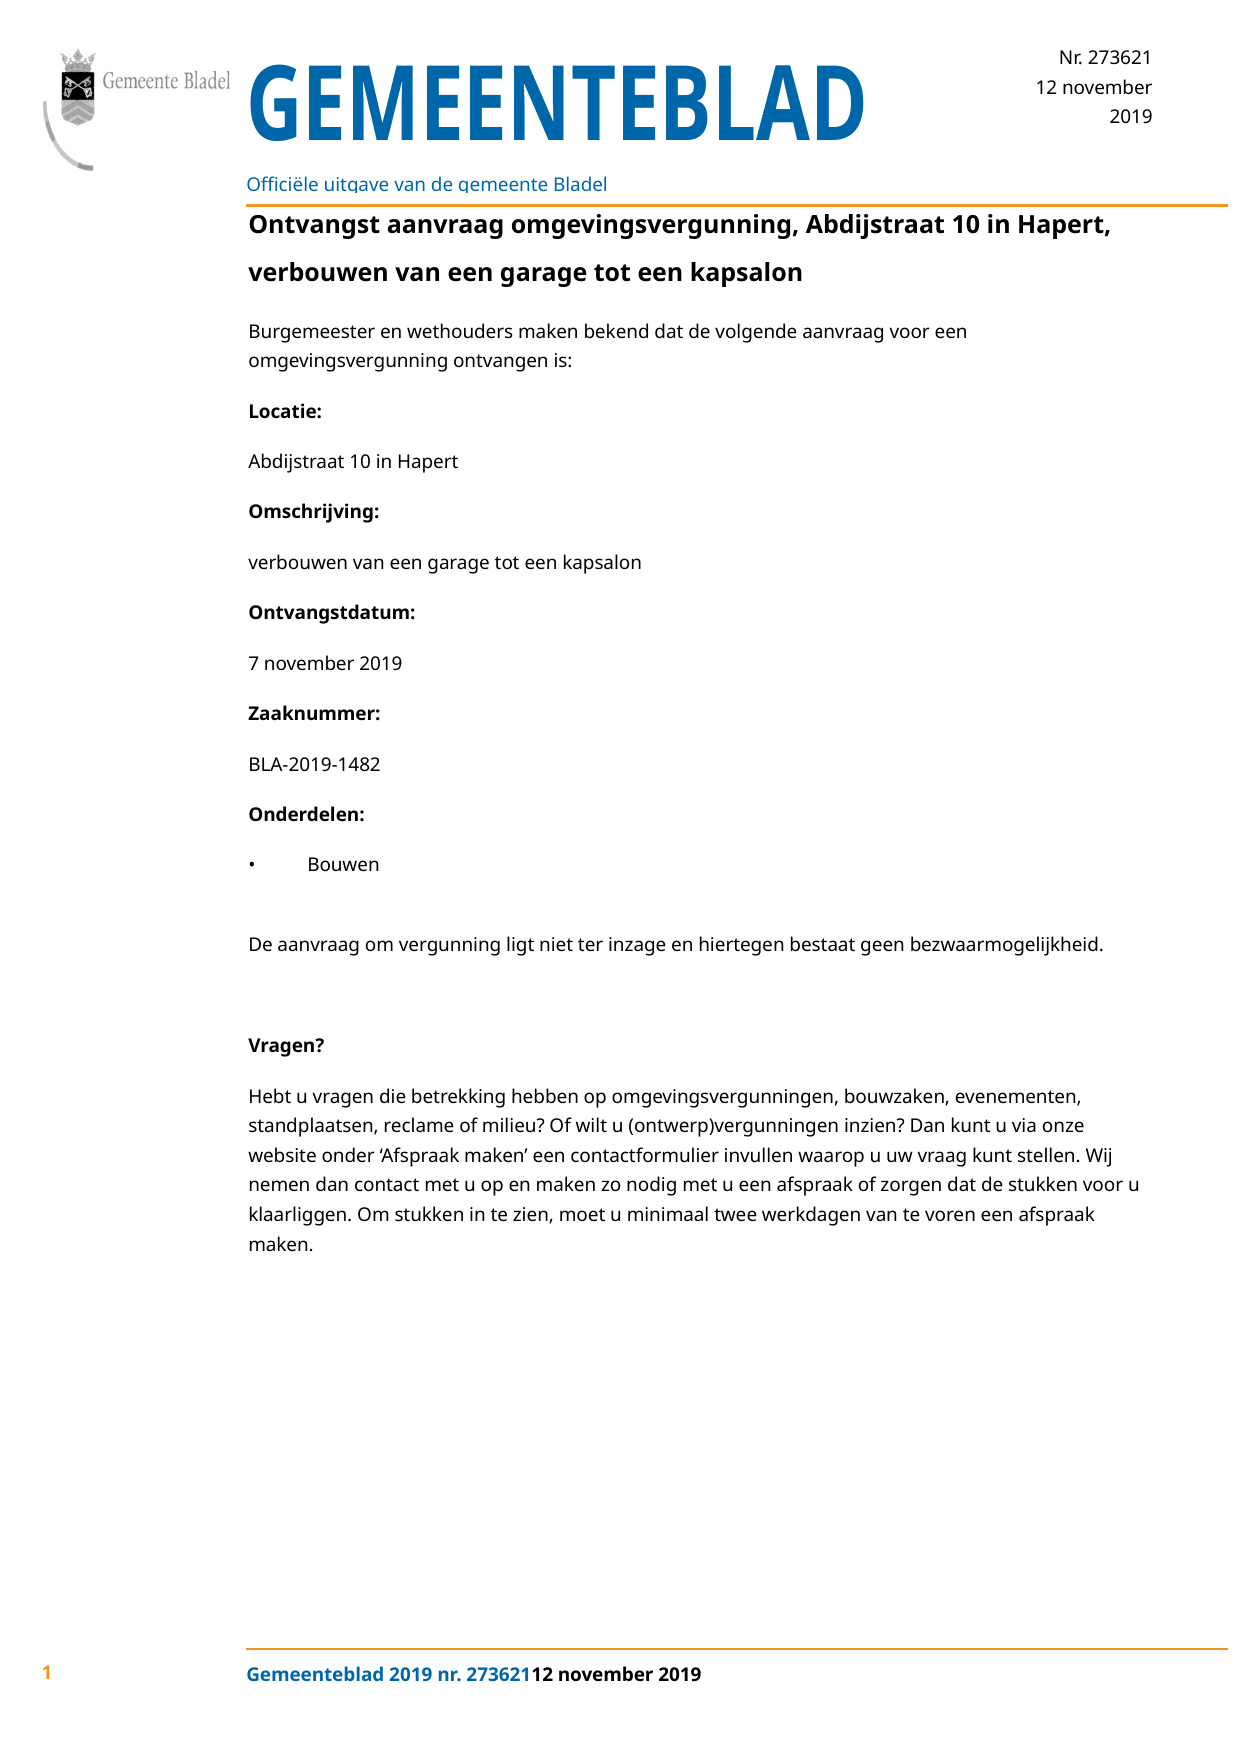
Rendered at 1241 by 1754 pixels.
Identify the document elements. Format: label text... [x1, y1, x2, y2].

text De aanvraag om vergunning ligt niet ter inzage en hiertegen bestaat geen bezwaarmogelijkheid. [248, 932, 1152, 957]
text Zaaknummer: [248, 700, 1152, 726]
list Bouwen [248, 852, 1152, 877]
text Locatie: [248, 398, 1152, 424]
text Vragen? [248, 1032, 1152, 1058]
text Onderdelen: [248, 801, 1152, 827]
text BLA-2019-1482 [248, 751, 1152, 777]
text Burgemeester en wethouders maken bekend dat de volgende aanvraag voor een omgevingsvergunning ontvangen is: [248, 318, 1152, 373]
text verbouwen van een garage tot een kapsalon [248, 549, 1152, 575]
text Ontvangst aanvraag omgevingsvergunning, Abdijstraat 10 in Hapert, verbouwen van een garage tot een kapsalon [248, 207, 1152, 288]
text 7 november 2019 [248, 650, 1152, 676]
text Abdijstraat 10 in Hapert [248, 448, 1152, 474]
text Ontvangstdatum: [248, 599, 1152, 625]
text Hebt u vragen die betrekking hebben op omgevingsvergunningen, bouwzaken, evenementen, standplaatsen, reclame of milieu? Of wilt u (ontwerp)vergunningen inzien? Dan kunt u via onze website onder ‘Afspraak maken’ een contactformulier invullen waarop u uw vraag kunt stellen. Wij nemen dan contact met u op en maken zo nodig met u een afspraak of zorgen dat de stukken voor u klaarliggen. Om stukken in te zien, moet u minimaal twee werkdagen van te voren een afspraak maken. [248, 1083, 1152, 1257]
text Omschrijving: [248, 499, 1152, 524]
picture [41, 47, 231, 172]
